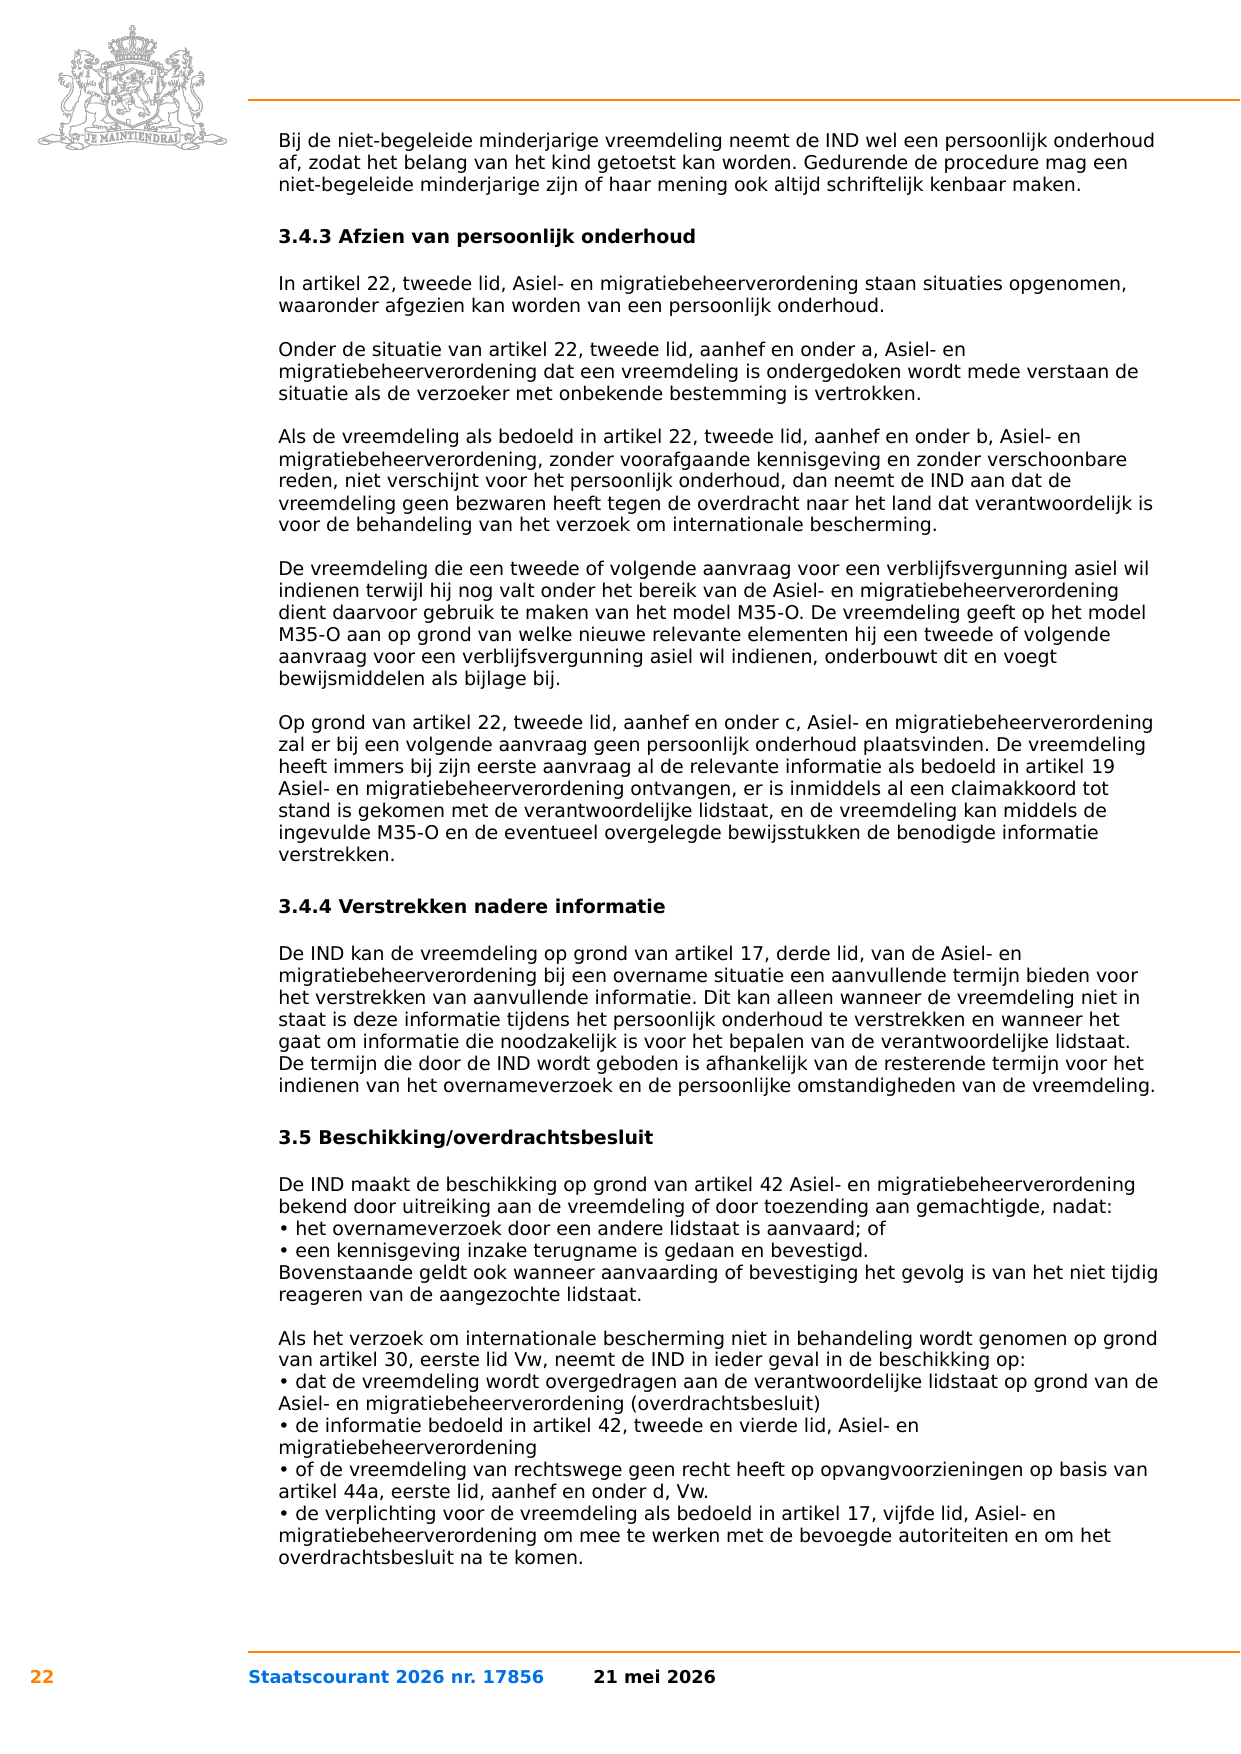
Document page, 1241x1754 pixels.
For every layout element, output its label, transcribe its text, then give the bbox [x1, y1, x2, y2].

subtitle 3.5 Beschikking/overdrachtsbesluit [278, 1127, 1163, 1149]
text Bovenstaande geldt ook wanneer aanvaarding of bevestiging het gevolg is van het niet tijdig reageren van de aangezochte lidstaat. [278, 1262, 1163, 1306]
text De IND kan de vreemdeling op grond van artikel 17, derde lid, van de Asiel- en migratiebeheerverordening bij een overname situatie een aanvullende termijn bieden voor het verstrekken van aanvullende informatie. Dit kan alleen wanneer de vreemdeling niet in staat is deze informatie tijdens het persoonlijk onderhoud te verstrekken en wanneer het gaat om informatie die noodzakelijk is voor het bepalen van de verantwoordelijke lidstaat. De termijn die door de IND wordt geboden is afhankelijk van de resterende termijn voor het indienen van het overnameverzoek en de persoonlijke omstandigheden van de vreemdeling. [278, 943, 1163, 1097]
text • dat de vreemdeling wordt overgedragen aan de verantwoordelijke lidstaat op grond van de Asiel- en migratiebeheerverordening (overdrachtsbesluit) [278, 1371, 1163, 1415]
text • of de vreemdeling van rechtswege geen recht heeft op opvangvoorzieningen op basis van artikel 44a, eerste lid, aanhef en onder d, Vw. [278, 1459, 1163, 1503]
text Bij de niet-begeleide minderjarige vreemdeling neemt de IND wel een persoonlijk onderhoud af, zodat het belang van het kind getoetst kan worden. Gedurende de procedure mag een niet-begeleide minderjarige zijn of haar mening ook altijd schriftelijk kenbaar maken. [278, 130, 1163, 196]
text • de verplichting voor de vreemdeling als bedoeld in artikel 17, vijfde lid, Asiel- en migratiebeheerverordening om mee te werken met de bevoegde autoriteiten en om het overdrachtsbesluit na te komen. [278, 1503, 1163, 1569]
text Op grond van artikel 22, tweede lid, aanhef en onder c, Asiel- en migratiebeheerverordening zal er bij een volgende aanvraag geen persoonlijk onderhoud plaatsvinden. De vreemdeling heeft immers bij zijn eerste aanvraag al de relevante informatie als bedoeld in artikel 19 Asiel- en migratiebeheerverordening ontvangen, er is inmiddels al een claimakkoord tot stand is gekomen met de verantwoordelijke lidstaat, en de vreemdeling kan middels de ingevulde M35-O en de eventueel overgelegde bewijsstukken de benodigde informatie verstrekken. [278, 712, 1163, 866]
subtitle 3.4.4 Verstrekken nadere informatie [278, 896, 1163, 918]
picture [38, 25, 227, 150]
text • een kennisgeving inzake terugname is gedaan en bevestigd. [278, 1239, 1163, 1262]
text De vreemdeling die een tweede of volgende aanvraag voor een verblijfsvergunning asiel wil indienen terwijl hij nog valt onder het bereik van de Asiel- en migratiebeheerverordening dient daarvoor gebruik te maken van het model M35-O. De vreemdeling geeft op het model M35-O aan op grond van welke nieuwe relevante elementen hij een tweede of volgende aanvraag voor een verblijfsvergunning asiel wil indienen, onderbouwt dit en voegt bewijsmiddelen als bijlage bij. [278, 558, 1163, 690]
text De IND maakt de beschikking op grond van artikel 42 Asiel- en migratiebeheerverordening bekend door uitreiking aan de vreemdeling of door toezending aan gemachtigde, nadat: [278, 1174, 1163, 1218]
text • het overnameverzoek door een andere lidstaat is aanvaard; of [278, 1218, 1163, 1239]
text Als de vreemdeling als bedoeld in artikel 22, tweede lid, aanhef en onder b, Asiel- en migratiebeheerverordening, zonder voorafgaande kennisgeving en zonder verschoonbare reden, niet verschijnt voor het persoonlijk onderhoud, dan neemt de IND aan dat de vreemdeling geen bezwaren heeft tegen de overdracht naar het land dat verantwoordelijk is voor de behandeling van het verzoek om internationale bescherming. [278, 426, 1163, 536]
text In artikel 22, tweede lid, Asiel- en migratiebeheerverordening staan situaties opgenomen, waaronder afgezien kan worden van een persoonlijk onderhoud. [278, 273, 1163, 317]
text • de informatie bedoeld in artikel 42, tweede en vierde lid, Asiel- en migratiebeheerverordening [278, 1415, 1163, 1459]
subtitle 3.4.3 Afzien van persoonlijk onderhoud [278, 226, 1163, 248]
text Als het verzoek om internationale bescherming niet in behandeling wordt genomen op grond van artikel 30, eerste lid Vw, neemt de IND in ieder geval in de beschikking op: [278, 1327, 1163, 1371]
text Onder de situatie van artikel 22, tweede lid, aanhef en onder a, Asiel- en migratiebeheerverordening dat een vreemdeling is ondergedoken wordt mede verstaan de situatie als de verzoeker met onbekende bestemming is vertrokken. [278, 339, 1163, 404]
